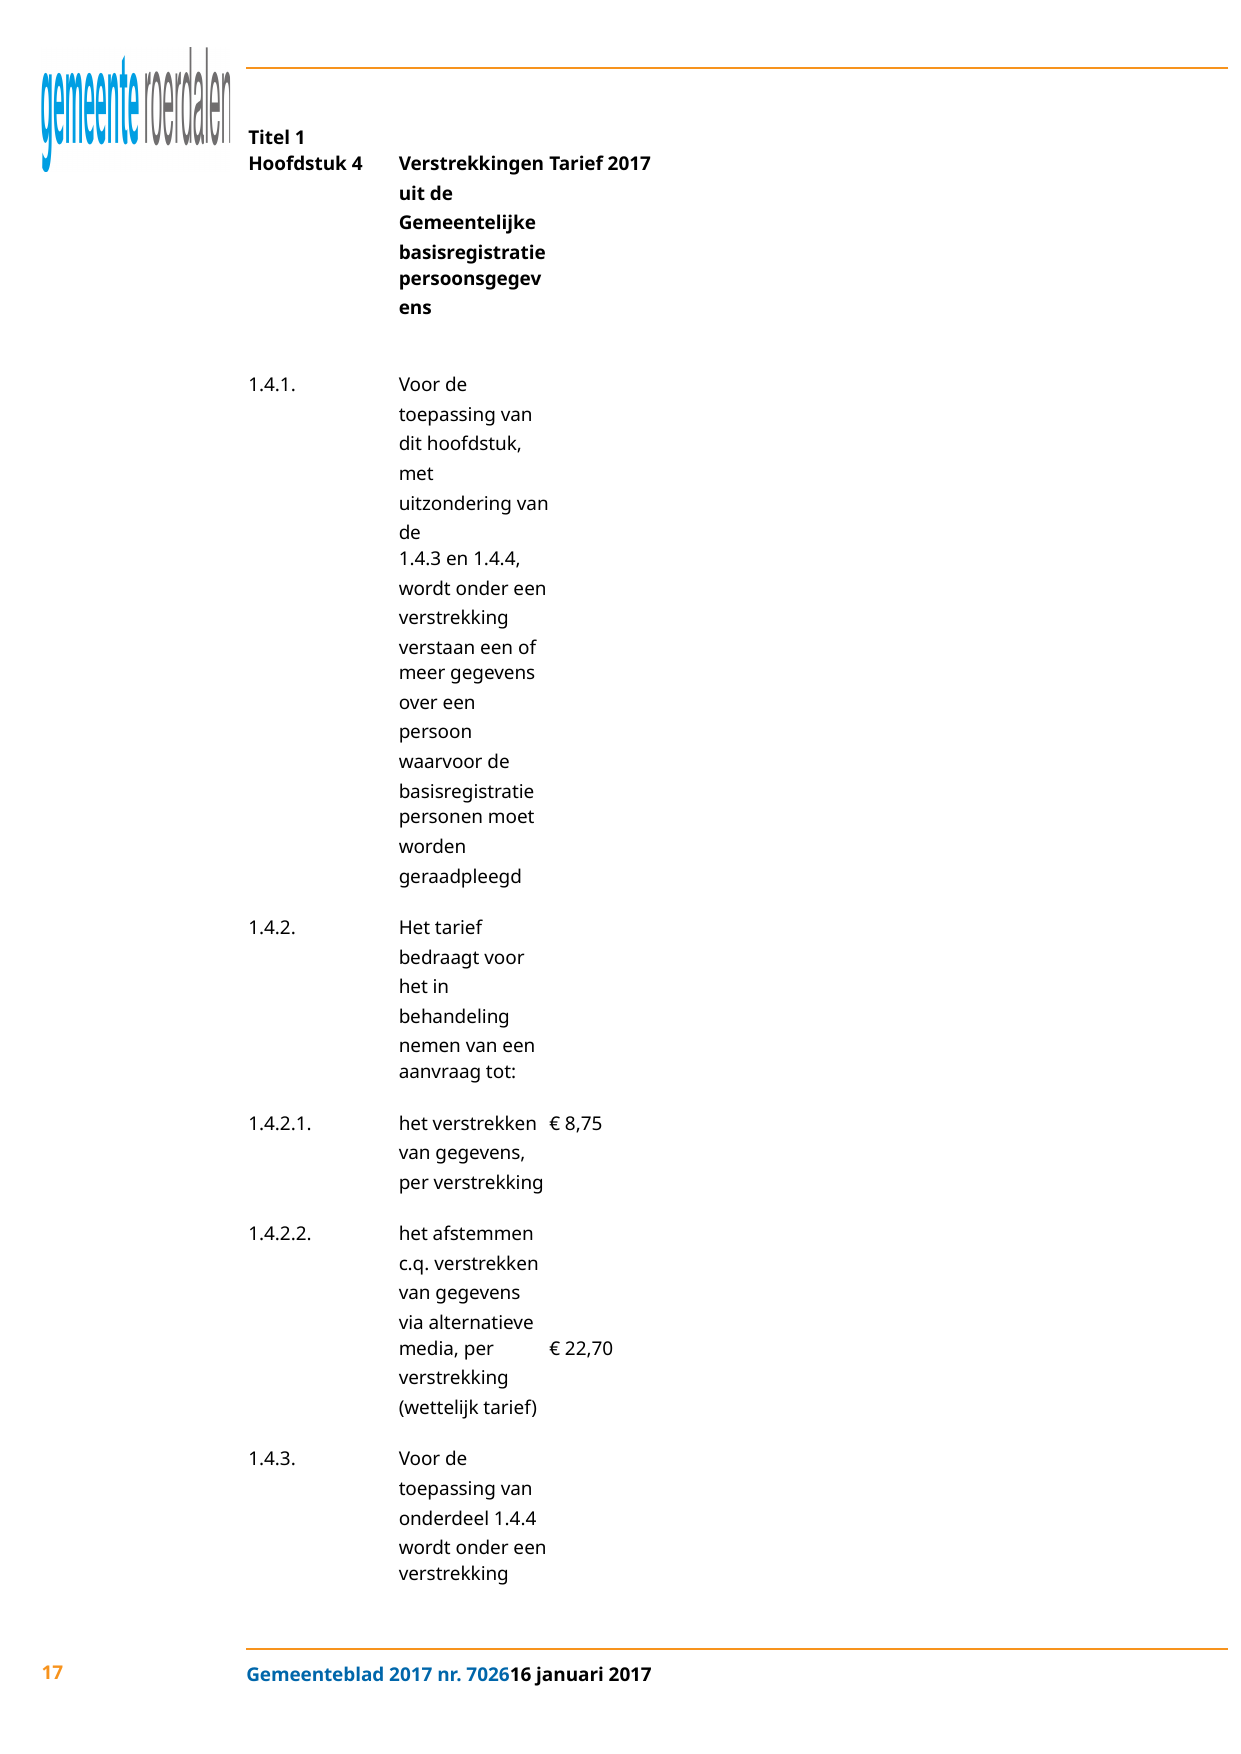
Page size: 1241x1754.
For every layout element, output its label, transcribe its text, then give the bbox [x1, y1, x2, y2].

table_cell € 22,70 [549, 1335, 700, 1420]
table_cell [549, 1446, 700, 1560]
table_cell Hoofdstuk 4 [248, 150, 398, 265]
table_cell [549, 660, 700, 804]
picture [41, 134, 48, 172]
table_cell [248, 1195, 398, 1220]
table_cell persoonsgegevens [399, 265, 549, 320]
table_cell [549, 914, 700, 1058]
table_cell verstrekking [399, 1560, 549, 1586]
table_cell Het tarief bedraagt voor het in behandeling nemen van een [399, 914, 549, 1058]
table_cell [549, 804, 700, 888]
table_cell [248, 1058, 398, 1084]
table_header [399, 125, 549, 150]
table_cell [248, 1084, 398, 1110]
table_cell 1.4.3. [248, 1446, 398, 1560]
table_cell [248, 346, 398, 371]
table_cell [248, 1420, 398, 1446]
table_cell 1.4.2.1. [248, 1110, 398, 1195]
table_cell aanvraag tot: [399, 1058, 549, 1084]
table_cell het afstemmen c.q. verstrekken van gegevens via alternatieve [399, 1220, 549, 1335]
table_cell Tarief 2017 [549, 150, 700, 265]
table_cell [248, 660, 398, 804]
table_cell [549, 1420, 700, 1446]
table_cell [248, 1560, 398, 1586]
table_cell het verstrekken van gegevens, per verstrekking [399, 1110, 549, 1195]
table_cell Voor de toepassing van onderdeel 1.4.4 wordt onder een [399, 1446, 549, 1560]
table_cell [248, 1335, 398, 1420]
table_cell [399, 1420, 549, 1446]
table_cell [549, 371, 700, 545]
table_cell [399, 889, 549, 914]
table_cell [248, 320, 398, 346]
table_cell [549, 545, 700, 659]
table_cell [549, 889, 700, 914]
table_header [549, 125, 700, 150]
table_cell [549, 346, 700, 371]
table_cell [549, 265, 700, 320]
table_cell [549, 1084, 700, 1110]
table_cell Verstrekkingen uit de Gemeentelijke basisregistratie [399, 150, 549, 265]
table_cell [399, 1195, 549, 1220]
table_cell [399, 320, 549, 346]
table_cell [399, 346, 549, 371]
table_cell [549, 1220, 700, 1335]
picture [41, 47, 231, 172]
table_cell personen moet worden geraadpleegd [399, 804, 549, 888]
table_cell [248, 545, 398, 659]
table_cell [399, 1084, 549, 1110]
table_cell 1.4.3 en 1.4.4, wordt onder een verstrekking verstaan een of [399, 545, 549, 659]
table_cell meer gegevens over een persoon waarvoor de basisregistratie [399, 660, 549, 804]
table_cell media, per verstrekking (wettelijk tarief) [399, 1335, 549, 1420]
table_cell Voor de toepassing van dit hoofdstuk, met uitzondering van de [399, 371, 549, 545]
table_cell [549, 1195, 700, 1220]
table_cell € 8,75 [549, 1110, 700, 1195]
table_cell [248, 889, 398, 914]
table_cell 1.4.2. [248, 914, 398, 1058]
table_cell [549, 1058, 700, 1084]
table_header Titel 1 [248, 125, 398, 150]
table_cell 1.4.2.2. [248, 1220, 398, 1335]
table_cell [248, 804, 398, 888]
table_cell 1.4.1. [248, 371, 398, 545]
table_cell [549, 1560, 700, 1586]
table_cell [248, 265, 398, 320]
table_cell [549, 320, 700, 346]
